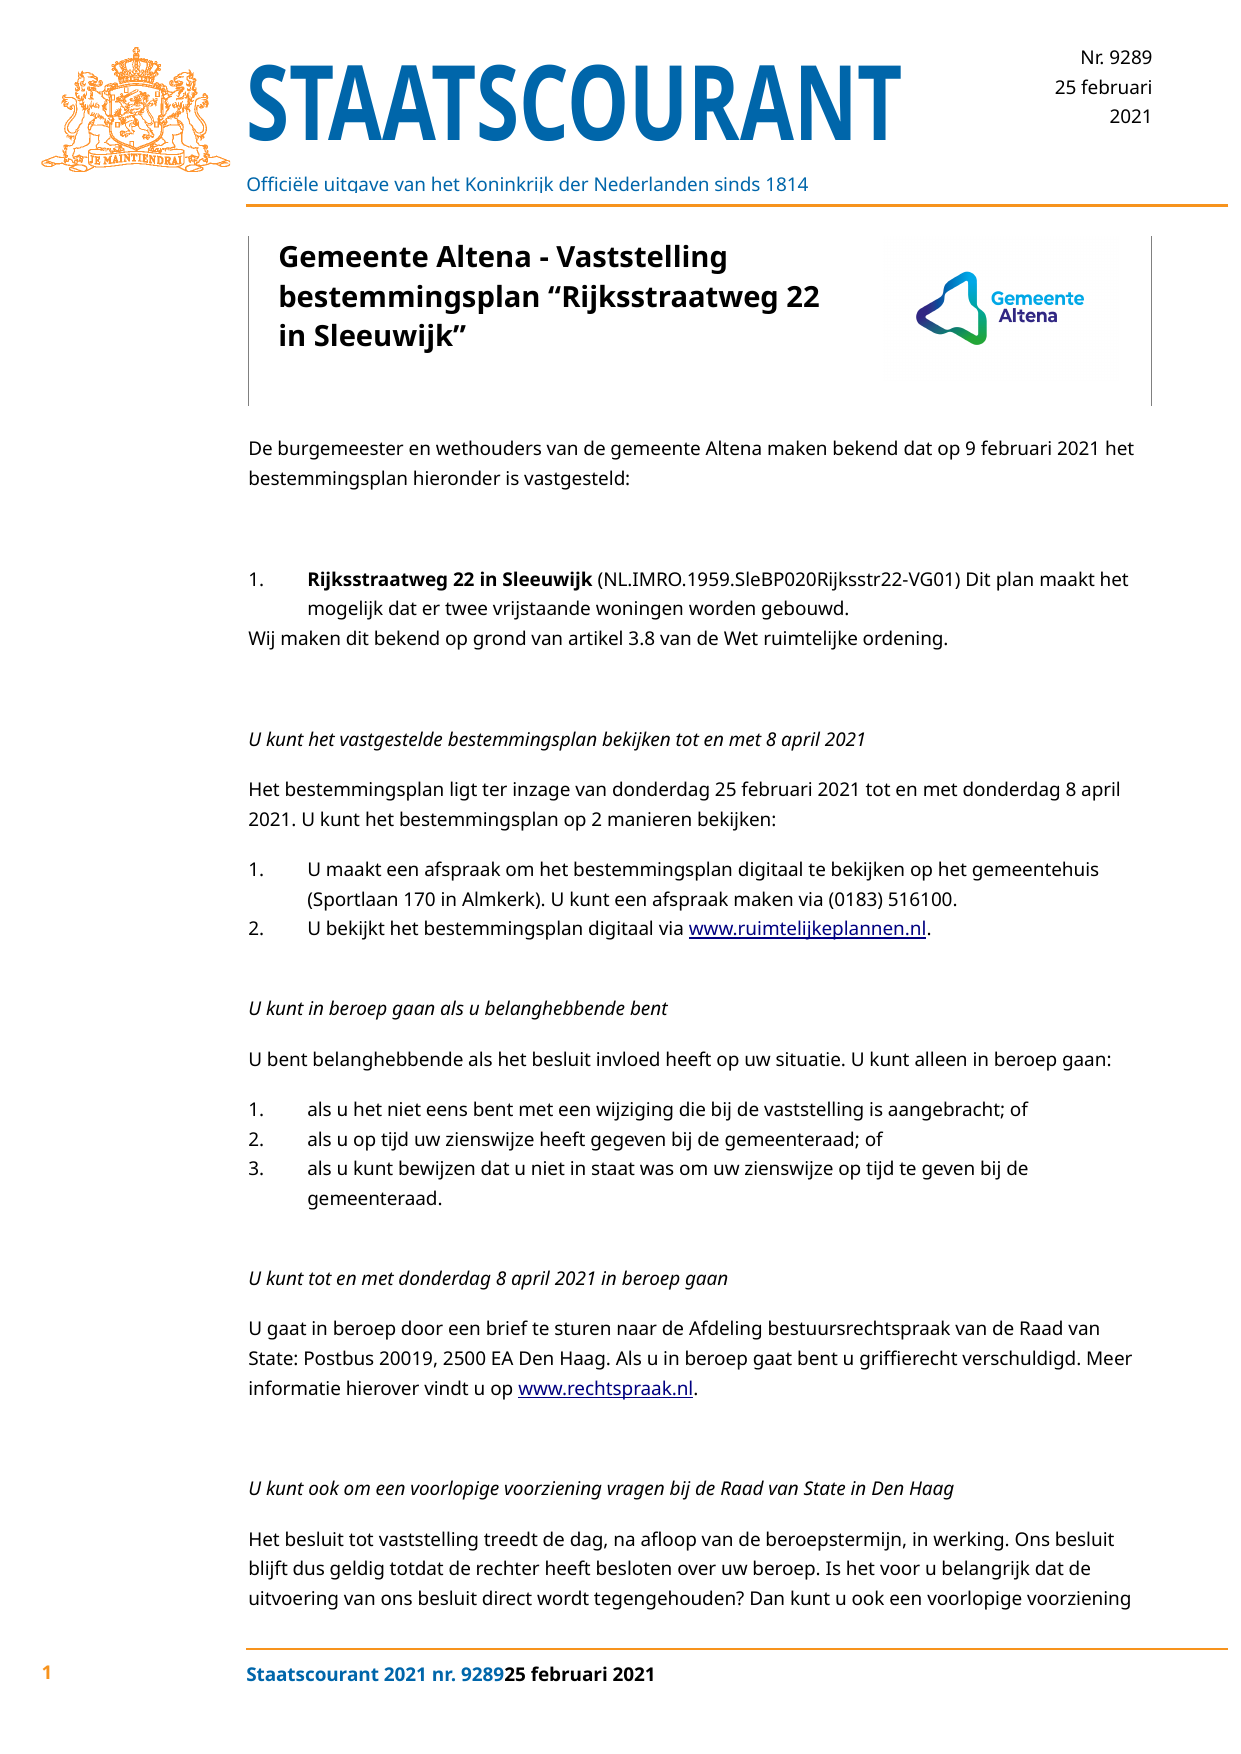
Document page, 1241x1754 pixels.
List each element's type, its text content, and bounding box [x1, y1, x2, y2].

table_header Gemeente Altena - Vaststelling bestemmingsplan “Rijksstraatweg 22 in Sleeuwijk” [249, 236, 850, 406]
text U kunt ook om een voorlopige voorziening vragen bij de Raad van State in Den Haag [248, 1476, 1152, 1501]
picture [41, 47, 231, 172]
text U kunt het vastgestelde bestemmingsplan bekijken tot en met 8 april 2021 [248, 726, 1152, 752]
list als u kunt bewijzen dat u niet in staat was om uw zienswijze op tijd te geven bij de gemeenteraad. [248, 1156, 1152, 1211]
text U kunt in beroep gaan als u belanghebbende bent [248, 996, 1152, 1021]
table_header [850, 236, 1151, 406]
list U maakt een afspraak om het bestemmingsplan digitaal te bekijken op het gemeentehuis (Sportlaan 170 in Almkerk). U kunt een afspraak maken via (0183) 516100. [248, 856, 1152, 912]
list Rijksstraatweg 22 in Sleeuwijk (NL.IMRO.1959.SleBP020Rijksstr22-VG01) Dit plan maakt het mogelijk dat er twee vrijstaande woningen worden gebouwd. [248, 566, 1152, 621]
text U kunt tot en met donderdag 8 april 2021 in beroep gaan [248, 1265, 1152, 1291]
text U gaat in beroep door een brief te sturen naar de Afdeling bestuursrechtspraak van de Raad van State: Postbus 20019, 2500 EA Den Haag. Als u in beroep gaat bent u griffierecht verschuldigd. Meer informatie hierover vindt u op www.rechtspraak.nl. [248, 1316, 1152, 1400]
text De burgemeester en wethouders van de gemeente Altena maken bekend dat op 9 februari 2021 het bestemmingsplan hieronder is vastgesteld: [248, 436, 1152, 491]
text Het bestemmingsplan ligt ter inzage van donderdag 25 februari 2021 tot en met donderdag 8 april 2021. U kunt het bestemmingsplan op 2 manieren bekijken: [248, 776, 1152, 832]
list als u het niet eens bent met een wijziging die bij de vaststelling is aangebracht; of [248, 1096, 1152, 1122]
text Het besluit tot vaststelling treedt de dag, na afloop van de beroepstermijn, in werking. Ons besluit blijft dus geldig totdat de rechter heeft besloten over uw beroep. Is het voor u belangrijk dat de uitvoering van ons besluit direct wordt tegengehouden? Dan kunt u ook een voorlopige voorziening [248, 1526, 1152, 1611]
text Wij maken dit bekend op grond van artikel 3.8 van de Wet ruimtelijke ordening. [248, 625, 1152, 651]
list U bekijkt het bestemmingsplan digitaal via www.ruimtelijkeplannen.nl. [248, 916, 1152, 941]
list als u op tijd uw zienswijze heeft gegeven bij de gemeenteraad; of [248, 1126, 1152, 1152]
text U bent belanghebbende als het besluit invloed heeft op uw situatie. U kunt alleen in beroep gaan: [248, 1046, 1152, 1072]
picture [882, 236, 1119, 381]
